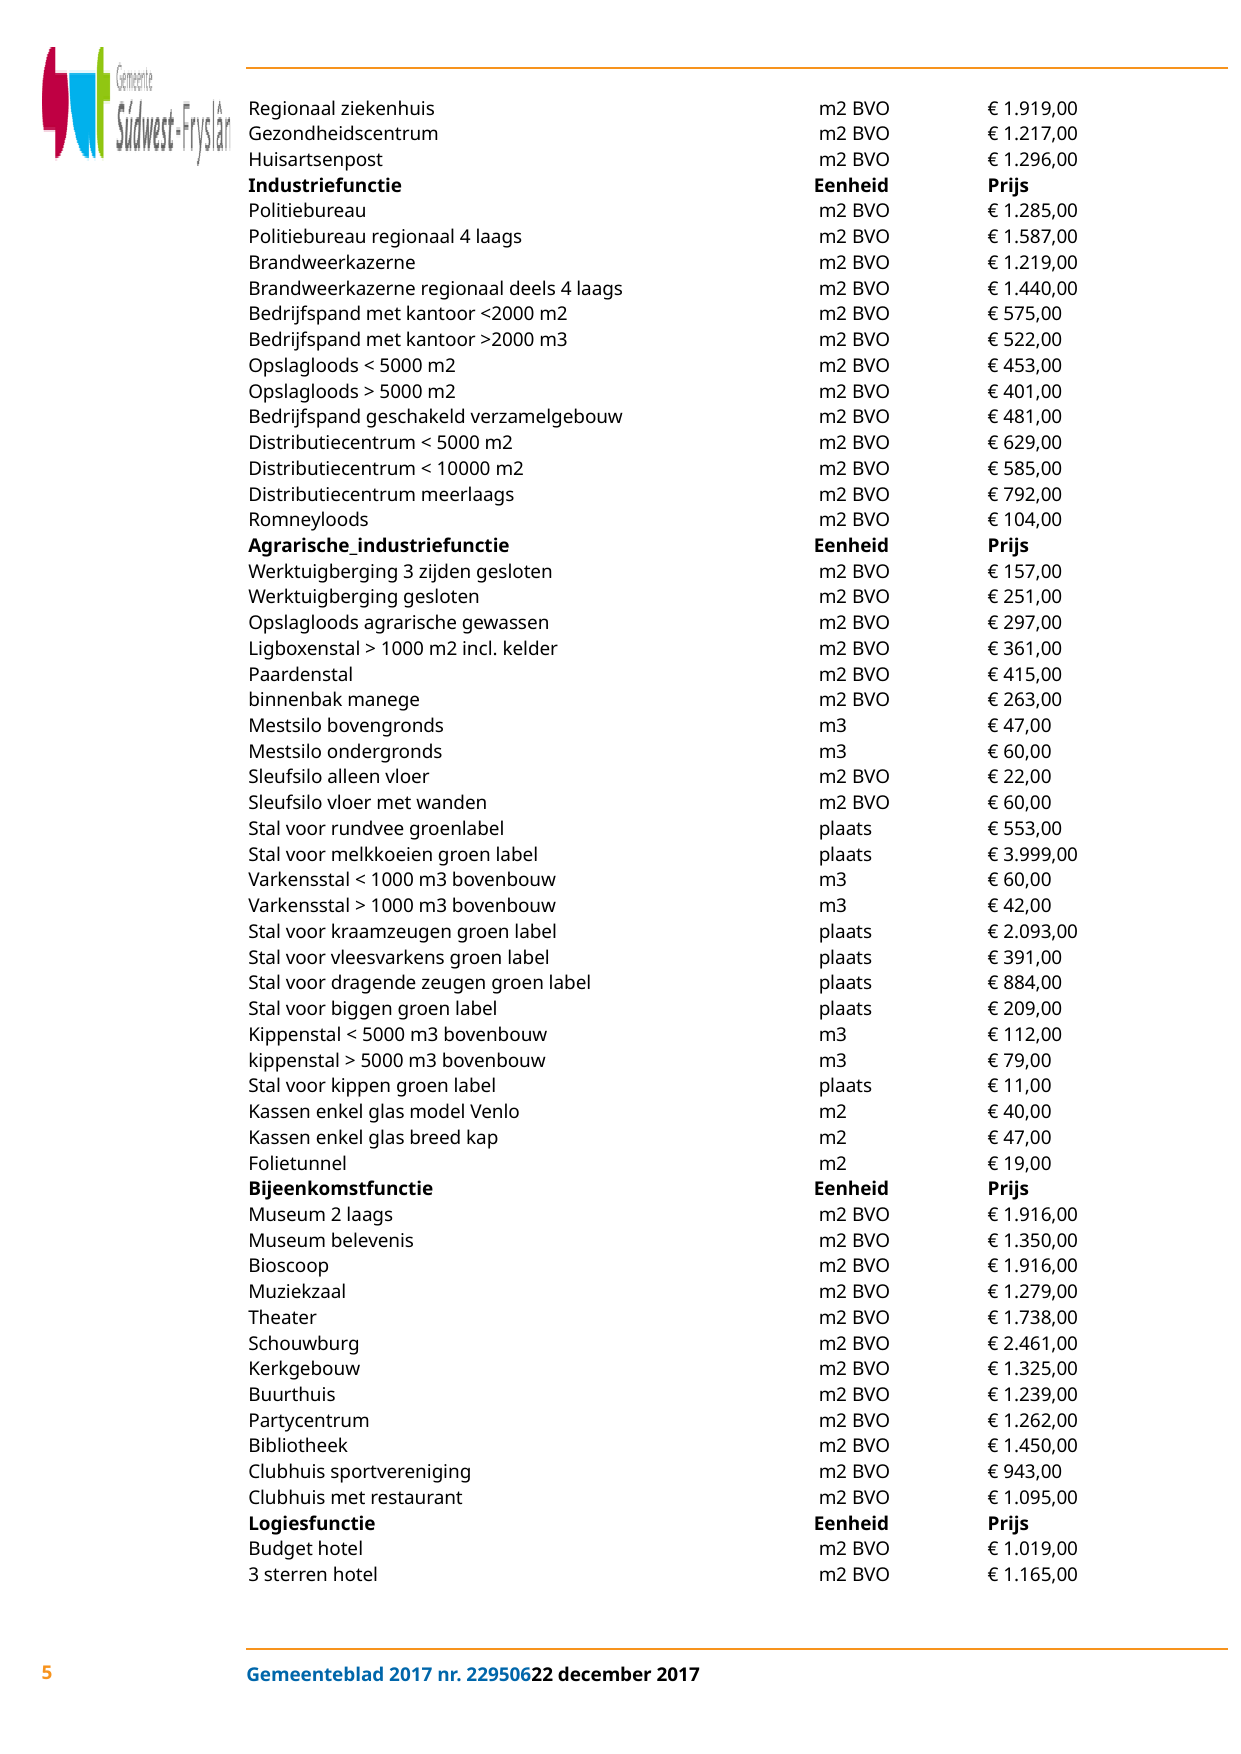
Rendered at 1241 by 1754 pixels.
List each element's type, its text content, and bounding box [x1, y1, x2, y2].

table_cell € 629,00 [983, 429, 1152, 455]
table_cell m3 [814, 893, 983, 918]
table_cell [645, 1330, 814, 1356]
table_cell plaats [814, 1073, 983, 1098]
table_cell m2 BVO [814, 224, 983, 249]
table_cell [645, 790, 814, 815]
table_cell Stal voor kraamzeugen groen label [248, 918, 645, 944]
table_cell Stal voor melkkoeien groen label [248, 841, 645, 867]
table_cell Brandweerkazerne regionaal deels 4 laags [248, 275, 645, 301]
table_cell m2 BVO [814, 146, 983, 172]
table_cell m2 BVO [814, 609, 983, 635]
table_cell m2 BVO [814, 352, 983, 378]
table_cell € 297,00 [983, 609, 1152, 635]
table_cell m2 BVO [814, 455, 983, 481]
table_cell € 1.325,00 [983, 1356, 1152, 1381]
table_cell Folietunnel [248, 1150, 645, 1175]
table_cell m2 BVO [814, 249, 983, 275]
table_cell € 884,00 [983, 970, 1152, 995]
table_cell Stal voor rundvee groenlabel [248, 815, 645, 841]
table_cell [645, 1510, 814, 1536]
table_cell € 1.919,00 [983, 95, 1152, 121]
table_cell [645, 1536, 814, 1561]
table_cell [645, 1227, 814, 1253]
table_cell € 585,00 [983, 455, 1152, 481]
table_cell Stal voor biggen groen label [248, 995, 645, 1021]
table_cell m2 BVO [814, 790, 983, 815]
table_cell [645, 1021, 814, 1047]
table_cell Varkensstal < 1000 m3 bovenbouw [248, 867, 645, 892]
table_cell [645, 841, 814, 867]
table_cell € 11,00 [983, 1073, 1152, 1098]
picture [41, 47, 231, 172]
table_cell [645, 404, 814, 429]
table_cell [645, 1407, 814, 1433]
table_cell Distributiecentrum < 5000 m2 [248, 429, 645, 455]
table_cell Clubhuis sportvereniging [248, 1459, 645, 1484]
table_cell € 453,00 [983, 352, 1152, 378]
table_cell € 1.440,00 [983, 275, 1152, 301]
table_cell [645, 249, 814, 275]
table_cell m3 [814, 1047, 983, 1072]
table_cell Mestsilo ondergronds [248, 738, 645, 764]
table_cell Prijs [983, 1175, 1152, 1201]
table_cell Eenheid [814, 172, 983, 198]
table_cell Bedrijfspand geschakeld verzamelgebouw [248, 404, 645, 429]
table_cell [645, 1253, 814, 1278]
table_cell [645, 1073, 814, 1098]
table_cell € 112,00 [983, 1021, 1152, 1047]
table_cell 3 sterren hotel [248, 1561, 645, 1587]
table_cell [645, 970, 814, 995]
table_cell € 481,00 [983, 404, 1152, 429]
table_cell Bedrijfspand met kantoor >2000 m3 [248, 326, 645, 352]
table_cell Stal voor kippen groen label [248, 1073, 645, 1098]
table_cell [645, 1381, 814, 1407]
table_cell Schouwburg [248, 1330, 645, 1356]
table_cell Clubhuis met restaurant [248, 1484, 645, 1510]
table_cell € 1.095,00 [983, 1484, 1152, 1510]
table_cell [645, 275, 814, 301]
table_cell € 1.019,00 [983, 1536, 1152, 1561]
table_cell Sleufsilo alleen vloer [248, 764, 645, 789]
table_cell € 2.093,00 [983, 918, 1152, 944]
table_cell Stal voor dragende zeugen groen label [248, 970, 645, 995]
table_cell € 361,00 [983, 635, 1152, 661]
table_cell € 2.461,00 [983, 1330, 1152, 1356]
table_cell Opslagloods < 5000 m2 [248, 352, 645, 378]
table_cell plaats [814, 944, 983, 969]
table_cell m2 [814, 1150, 983, 1175]
table_cell m2 BVO [814, 1484, 983, 1510]
table_cell Opslagloods > 5000 m2 [248, 378, 645, 403]
table_cell m2 BVO [814, 687, 983, 712]
table_cell Agrarische_industriefunctie [248, 532, 645, 558]
table_cell m3 [814, 1021, 983, 1047]
table_cell € 522,00 [983, 326, 1152, 352]
table_cell m2 BVO [814, 1561, 983, 1587]
table_cell € 60,00 [983, 738, 1152, 764]
table_cell m2 BVO [814, 95, 983, 121]
table_cell € 1.285,00 [983, 198, 1152, 223]
table_cell [645, 558, 814, 584]
table_cell Partycentrum [248, 1407, 645, 1433]
table_cell Opslagloods agrarische gewassen [248, 609, 645, 635]
table_cell [645, 867, 814, 892]
table_cell € 415,00 [983, 661, 1152, 687]
table_cell Bijeenkomstfunctie [248, 1175, 645, 1201]
table_cell Werktuigberging gesloten [248, 584, 645, 609]
table_cell [645, 738, 814, 764]
table_cell [645, 1459, 814, 1484]
table_cell [645, 121, 814, 146]
table_cell [645, 815, 814, 841]
table_cell [645, 506, 814, 532]
table_cell plaats [814, 995, 983, 1021]
table_cell m2 BVO [814, 1407, 983, 1433]
table_cell Museum 2 laags [248, 1201, 645, 1227]
table_cell Regionaal ziekenhuis [248, 95, 645, 121]
table_cell m2 BVO [814, 1201, 983, 1227]
table_cell [645, 893, 814, 918]
table_cell Kippenstal < 5000 m3 bovenbouw [248, 1021, 645, 1047]
table_cell m2 BVO [814, 1536, 983, 1561]
table_cell € 1.279,00 [983, 1278, 1152, 1304]
table_cell m2 BVO [814, 481, 983, 506]
table_cell m2 [814, 1124, 983, 1150]
table_cell [645, 326, 814, 352]
table_cell Varkensstal > 1000 m3 bovenbouw [248, 893, 645, 918]
table_cell Distributiecentrum meerlaags [248, 481, 645, 506]
table_cell Kassen enkel glas breed kap [248, 1124, 645, 1150]
table_cell [645, 224, 814, 249]
table_cell Mestsilo bovengronds [248, 712, 645, 738]
table_cell € 251,00 [983, 584, 1152, 609]
table_cell Huisartsenpost [248, 146, 645, 172]
table_cell € 60,00 [983, 867, 1152, 892]
table_cell € 209,00 [983, 995, 1152, 1021]
table_cell € 22,00 [983, 764, 1152, 789]
table_cell Brandweerkazerne [248, 249, 645, 275]
table_cell € 19,00 [983, 1150, 1152, 1175]
table_cell m2 BVO [814, 429, 983, 455]
table_cell € 1.587,00 [983, 224, 1152, 249]
table_cell kippenstal > 5000 m3 bovenbouw [248, 1047, 645, 1072]
table_cell € 60,00 [983, 790, 1152, 815]
table_cell Bibliotheek [248, 1433, 645, 1458]
table_cell m2 BVO [814, 198, 983, 223]
table_cell [645, 609, 814, 635]
table_cell € 157,00 [983, 558, 1152, 584]
table_cell m2 BVO [814, 1433, 983, 1458]
table_cell [645, 1124, 814, 1150]
table_cell [645, 532, 814, 558]
table_cell € 391,00 [983, 944, 1152, 969]
table_cell € 40,00 [983, 1098, 1152, 1124]
table_cell [645, 146, 814, 172]
table_cell m2 [814, 1098, 983, 1124]
table_cell [645, 95, 814, 121]
table_cell [645, 1304, 814, 1330]
table_cell [645, 1484, 814, 1510]
table_cell m3 [814, 712, 983, 738]
table_cell € 1.350,00 [983, 1227, 1152, 1253]
table_cell Distributiecentrum < 10000 m2 [248, 455, 645, 481]
table_cell m2 BVO [814, 1253, 983, 1278]
table_cell plaats [814, 815, 983, 841]
table_cell € 1.262,00 [983, 1407, 1152, 1433]
table_cell binnenbak manege [248, 687, 645, 712]
table_cell Logiesfunctie [248, 1510, 645, 1536]
table_cell € 104,00 [983, 506, 1152, 532]
table_cell Gezondheidscentrum [248, 121, 645, 146]
table_cell m2 BVO [814, 326, 983, 352]
table_cell m2 BVO [814, 301, 983, 326]
table_cell Prijs [983, 532, 1152, 558]
table_cell [645, 1356, 814, 1381]
table_cell m2 BVO [814, 1356, 983, 1381]
table_cell € 47,00 [983, 1124, 1152, 1150]
table_cell [645, 995, 814, 1021]
table_cell € 1.165,00 [983, 1561, 1152, 1587]
table_cell Politiebureau [248, 198, 645, 223]
table_cell € 42,00 [983, 893, 1152, 918]
table_cell m2 BVO [814, 635, 983, 661]
table_cell m2 BVO [814, 584, 983, 609]
table_cell m2 BVO [814, 558, 983, 584]
table_cell € 943,00 [983, 1459, 1152, 1484]
table_cell € 1.217,00 [983, 121, 1152, 146]
table_cell Paardenstal [248, 661, 645, 687]
table_cell [645, 944, 814, 969]
table_cell m2 BVO [814, 121, 983, 146]
table_cell € 3.999,00 [983, 841, 1152, 867]
table_cell [645, 687, 814, 712]
table_cell Eenheid [814, 1175, 983, 1201]
table_cell [645, 1098, 814, 1124]
table_cell [645, 1561, 814, 1587]
table_cell m3 [814, 738, 983, 764]
table_cell [645, 352, 814, 378]
table_cell Buurthuis [248, 1381, 645, 1407]
table_cell Stal voor vleesvarkens groen label [248, 944, 645, 969]
table_cell [645, 378, 814, 403]
table_cell m2 BVO [814, 1381, 983, 1407]
table_cell m3 [814, 867, 983, 892]
table_cell [645, 481, 814, 506]
table_cell Politiebureau regionaal 4 laags [248, 224, 645, 249]
table_cell Prijs [983, 1510, 1152, 1536]
table_cell € 1.450,00 [983, 1433, 1152, 1458]
table_cell [645, 712, 814, 738]
table_cell Bedrijfspand met kantoor <2000 m2 [248, 301, 645, 326]
table_cell € 263,00 [983, 687, 1152, 712]
table_cell m2 BVO [814, 764, 983, 789]
table_cell [645, 1047, 814, 1072]
table_cell Industriefunctie [248, 172, 645, 198]
table_cell Theater [248, 1304, 645, 1330]
table_cell € 1.738,00 [983, 1304, 1152, 1330]
table_cell € 79,00 [983, 1047, 1152, 1072]
table_cell [645, 1150, 814, 1175]
table_cell m2 BVO [814, 1459, 983, 1484]
table_cell [645, 1278, 814, 1304]
table_cell m2 BVO [814, 1278, 983, 1304]
table_cell m2 BVO [814, 1304, 983, 1330]
table_cell Ligboxenstal > 1000 m2 incl. kelder [248, 635, 645, 661]
table_cell Kerkgebouw [248, 1356, 645, 1381]
table_cell Muziekzaal [248, 1278, 645, 1304]
table_cell Sleufsilo vloer met wanden [248, 790, 645, 815]
table_cell € 47,00 [983, 712, 1152, 738]
table_cell Eenheid [814, 532, 983, 558]
table_cell Budget hotel [248, 1536, 645, 1561]
table_cell [645, 635, 814, 661]
table_cell m2 BVO [814, 1330, 983, 1356]
table_cell m2 BVO [814, 404, 983, 429]
table_cell m2 BVO [814, 506, 983, 532]
table_cell [645, 429, 814, 455]
table_cell [645, 1433, 814, 1458]
table_cell plaats [814, 918, 983, 944]
table_cell Eenheid [814, 1510, 983, 1536]
table_cell m2 BVO [814, 378, 983, 403]
table_cell [645, 172, 814, 198]
table_cell € 1.296,00 [983, 146, 1152, 172]
table_cell € 1.916,00 [983, 1201, 1152, 1227]
table_cell € 1.219,00 [983, 249, 1152, 275]
table_cell Museum belevenis [248, 1227, 645, 1253]
table_cell [645, 1175, 814, 1201]
table_cell [645, 1201, 814, 1227]
table_cell [645, 198, 814, 223]
table_cell [645, 301, 814, 326]
table_cell [645, 455, 814, 481]
table_cell [645, 764, 814, 789]
table_cell Romneyloods [248, 506, 645, 532]
table_cell m2 BVO [814, 1227, 983, 1253]
table_cell [645, 918, 814, 944]
table_cell € 1.916,00 [983, 1253, 1152, 1278]
table_cell plaats [814, 970, 983, 995]
table_cell Prijs [983, 172, 1152, 198]
table_cell [645, 661, 814, 687]
table_cell € 792,00 [983, 481, 1152, 506]
table_cell [645, 584, 814, 609]
table_cell Kassen enkel glas model Venlo [248, 1098, 645, 1124]
table_cell m2 BVO [814, 275, 983, 301]
table_cell plaats [814, 841, 983, 867]
table_cell Bioscoop [248, 1253, 645, 1278]
table_cell Werktuigberging 3 zijden gesloten [248, 558, 645, 584]
table_cell m2 BVO [814, 661, 983, 687]
table_cell € 553,00 [983, 815, 1152, 841]
table_cell € 575,00 [983, 301, 1152, 326]
table_cell € 1.239,00 [983, 1381, 1152, 1407]
table_cell € 401,00 [983, 378, 1152, 403]
